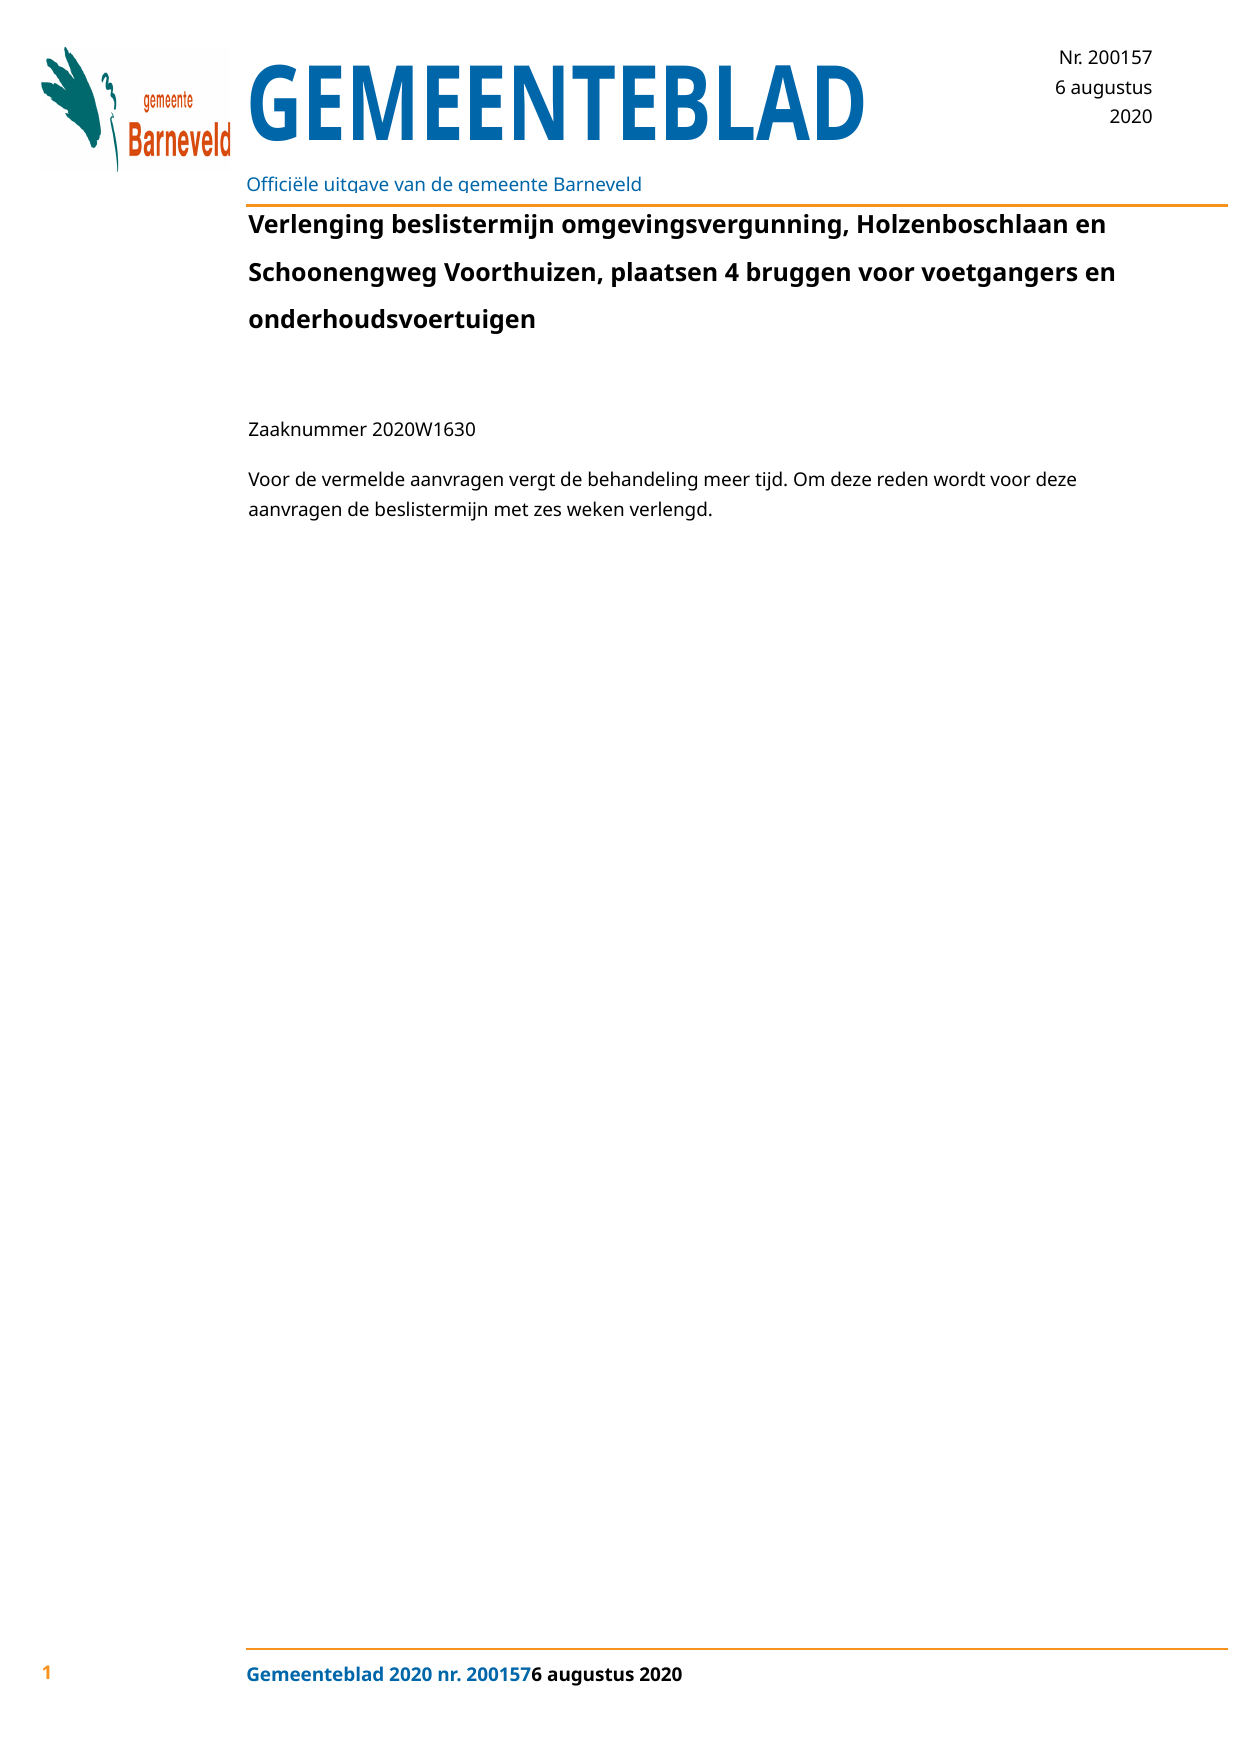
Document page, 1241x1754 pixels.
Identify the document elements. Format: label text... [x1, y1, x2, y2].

picture [41, 47, 231, 172]
text Voor de vermelde aanvragen vergt de behandeling meer tijd. Om deze reden wordt voor deze aanvragen de beslistermijn met zes weken verlengd. [248, 466, 1152, 522]
text Zaaknummer 2020W1630 [248, 416, 1152, 442]
text Verlenging beslistermijn omgevingsvergunning, Holzenboschlaan en Schoonengweg Voorthuizen, plaatsen 4 bruggen voor voetgangers en onderhoudsvoertuigen [248, 207, 1152, 336]
